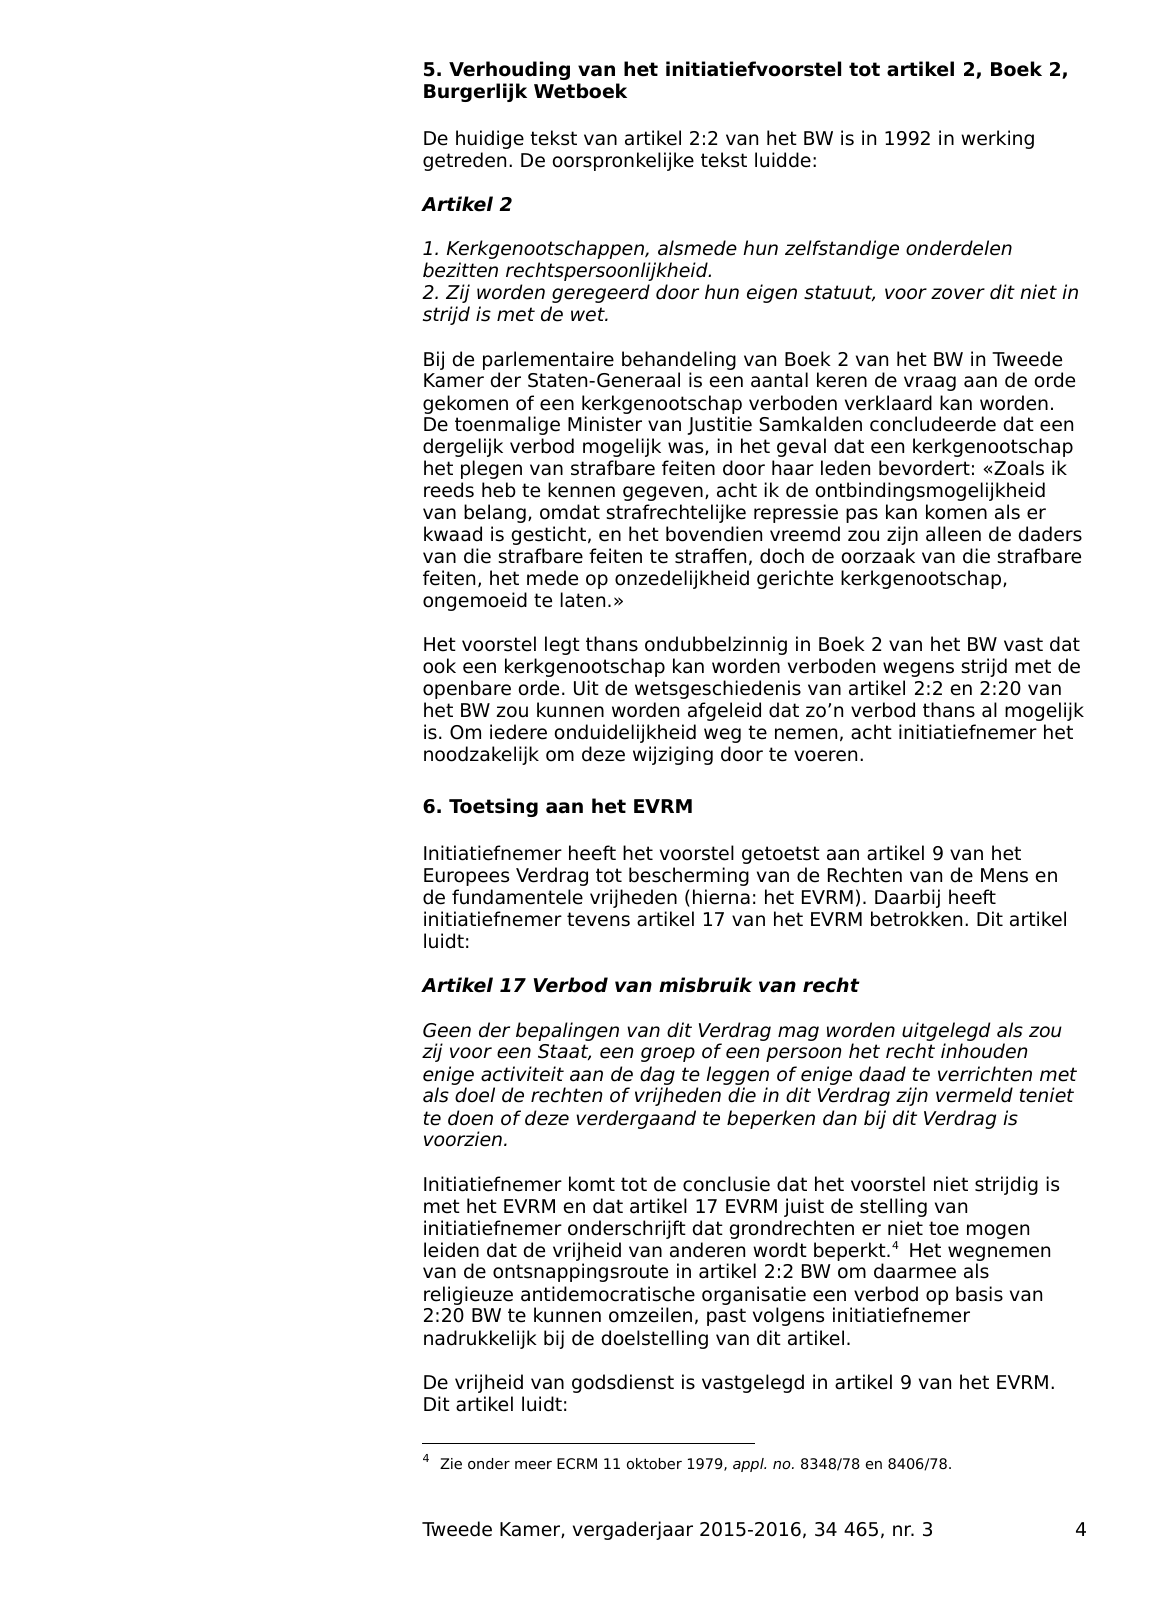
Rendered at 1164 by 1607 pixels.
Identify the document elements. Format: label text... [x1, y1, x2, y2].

subtitle 6. Toetsing aan het EVRM [422, 796, 1087, 818]
text Bij de parlementaire behandeling van Boek 2 van het BW in Tweede Kamer der Staten-Generaal is een aantal keren de vraag aan de orde gekomen of een kerkgenootschap verboden verklaard kan worden. De toenmalige Minister van Justitie Samkalden concludeerde dat een dergelijk verbod mogelijk was, in het geval dat een kerkgenootschap het plegen van strafbare feiten door haar leden bevordert: «Zoals ik reeds heb te kennen gegeven, acht ik de ontbindingsmogelijkheid van belang, omdat strafrechtelijke repressie pas kan komen als er kwaad is gesticht, en het bovendien vreemd zou zijn alleen de daders van die strafbare feiten te straffen, doch de oorzaak van die strafbare feiten, het mede op onzedelijkheid gerichte kerkgenootschap, ongemoeid te laten.» [422, 348, 1087, 612]
text De vrijheid van godsdienst is vastgelegd in artikel 9 van het EVRM. Dit artikel luidt: [422, 1372, 1087, 1416]
text De huidige tekst van artikel 2:2 van het BW is in 1992 in werking getreden. De oorspronkelijke tekst luidde: [422, 128, 1087, 172]
text Initiatiefnemer komt tot de conclusie dat het voorstel niet strijdig is met het EVRM en dat artikel 17 EVRM juist de stelling van initiatiefnemer onderschrijft dat grondrechten er niet toe mogen leiden dat de vrijheid van anderen wordt beperkt. Het wegnemen van de ontsnappingsroute in artikel 2:2 BW om daarmee als religieuze antidemocratische organisatie een verbod op basis van 2:20 BW te kunnen omzeilen, past volgens initiatiefnemer nadrukkelijk bij de doelstelling van dit artikel. [422, 1173, 1087, 1349]
text Zie onder meer ECRM 11 oktober 1979, appl. no. 8348/78 en 8406/78. [422, 1452, 1087, 1474]
text 2. Zij worden geregeerd door hun eigen statuut, voor zover dit niet in strijd is met de wet. [422, 282, 1087, 326]
subtitle Artikel 2 [422, 194, 1087, 216]
subtitle Artikel 17 Verbod van misbruik van recht [422, 975, 1087, 997]
text Initiatiefnemer heeft het voorstel getoetst aan artikel 9 van het Europees Verdrag tot bescherming van de Rechten van de Mens en de fundamentele vrijheden (hierna: het EVRM). Daarbij heeft initiatiefnemer tevens artikel 17 van het EVRM betrokken. Dit artikel luidt: [422, 843, 1087, 953]
text Geen der bepalingen van dit Verdrag mag worden uitgelegd als zou zij voor een Staat, een groep of een persoon het recht inhouden enige activiteit aan de dag te leggen of enige daad te verrichten met als doel de rechten of vrijheden die in dit Verdrag zijn vermeld teniet te doen of deze verdergaand te beperken dan bij dit Verdrag is voorzien. [422, 1019, 1087, 1151]
subtitle 5. Verhouding van het initiatiefvoorstel tot artikel 2, Boek 2, Burgerlijk Wetboek [422, 59, 1087, 103]
text Het voorstel legt thans ondubbelzinnig in Boek 2 van het BW vast dat ook een kerkgenootschap kan worden verboden wegens strijd met de openbare orde. Uit de wetsgeschiedenis van artikel 2:2 en 2:20 van het BW zou kunnen worden afgeleid dat zo’n verbod thans al mogelijk is. Om iedere onduidelijkheid weg te nemen, acht initiatiefnemer het noodzakelijk om deze wijziging door te voeren. [422, 634, 1087, 766]
text 1. Kerkgenootschappen, alsmede hun zelfstandige onderdelen bezitten rechtspersoonlijkheid. [422, 238, 1087, 282]
